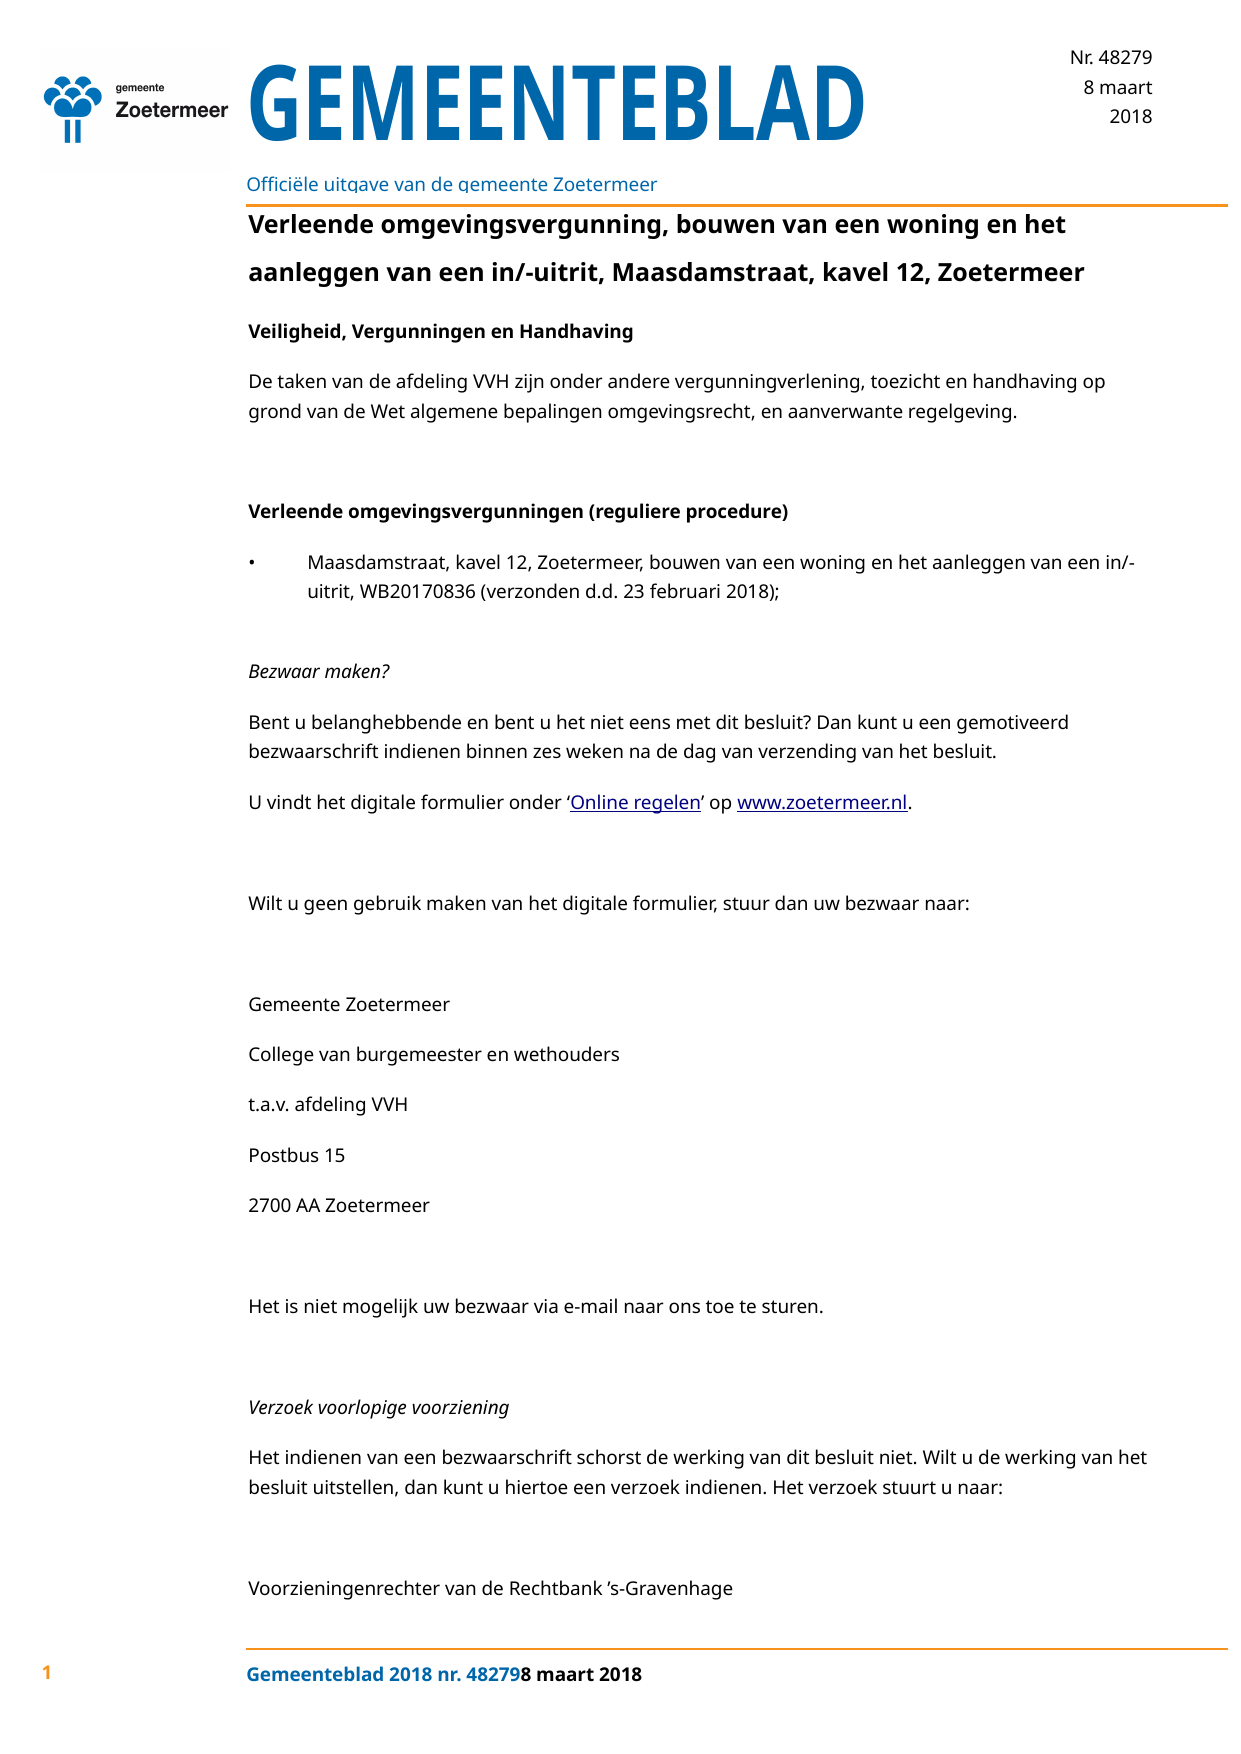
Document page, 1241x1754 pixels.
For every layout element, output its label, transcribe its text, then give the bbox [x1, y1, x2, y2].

text Gemeente Zoetermeer [248, 991, 1152, 1017]
text t.a.v. afdeling VVH [248, 1092, 1152, 1117]
picture [41, 47, 231, 172]
text Voorzieningenrechter van de Rechtbank ’s-Gravenhage [248, 1575, 1152, 1601]
text 2700 AA Zoetermeer [248, 1192, 1152, 1218]
text Veiligheid, Vergunningen en Handhaving [248, 318, 1152, 344]
text Bent u belanghebbende en bent u het niet eens met dit besluit? Dan kunt u een gemotiveerd bezwaarschrift indienen binnen zes weken na de dag van verzending van het besluit. [248, 709, 1152, 764]
text College van burgemeester en wethouders [248, 1041, 1152, 1067]
list Maasdamstraat, kavel 12, Zoetermeer, bouwen van een woning en het aanleggen van een in/-uitrit, WB20170836 (verzonden d.d. 23 februari 2018); [248, 549, 1152, 604]
text Bezwaar maken? [248, 659, 1152, 684]
text De taken van de afdeling VVH zijn onder andere vergunningverlening, toezicht en handhaving op grond van de Wet algemene bepalingen omgevingsrecht, en aanverwante regelgeving. [248, 368, 1152, 424]
text Wilt u geen gebruik maken van het digitale formulier, stuur dan uw bezwaar naar: [248, 890, 1152, 916]
text Postbus 15 [248, 1142, 1152, 1168]
text U vindt het digitale formulier onder ‘Online regelen’ op www.zoetermeer.nl. [248, 789, 1152, 815]
text Het is niet mogelijk uw bezwaar via e-mail naar ons toe te sturen. [248, 1293, 1152, 1319]
text Verzoek voorlopige voorziening [248, 1394, 1152, 1420]
text Verleende omgevingsvergunning, bouwen van een woning en het aanleggen van een in/-uitrit, Maasdamstraat, kavel 12, Zoetermeer [248, 207, 1152, 288]
text Het indienen van een bezwaarschrift schorst de werking van dit besluit niet. Wilt u de werking van het besluit uitstellen, dan kunt u hiertoe een verzoek indienen. Het verzoek stuurt u naar: [248, 1444, 1152, 1500]
text Verleende omgevingsvergunningen (reguliere procedure) [248, 499, 1152, 524]
